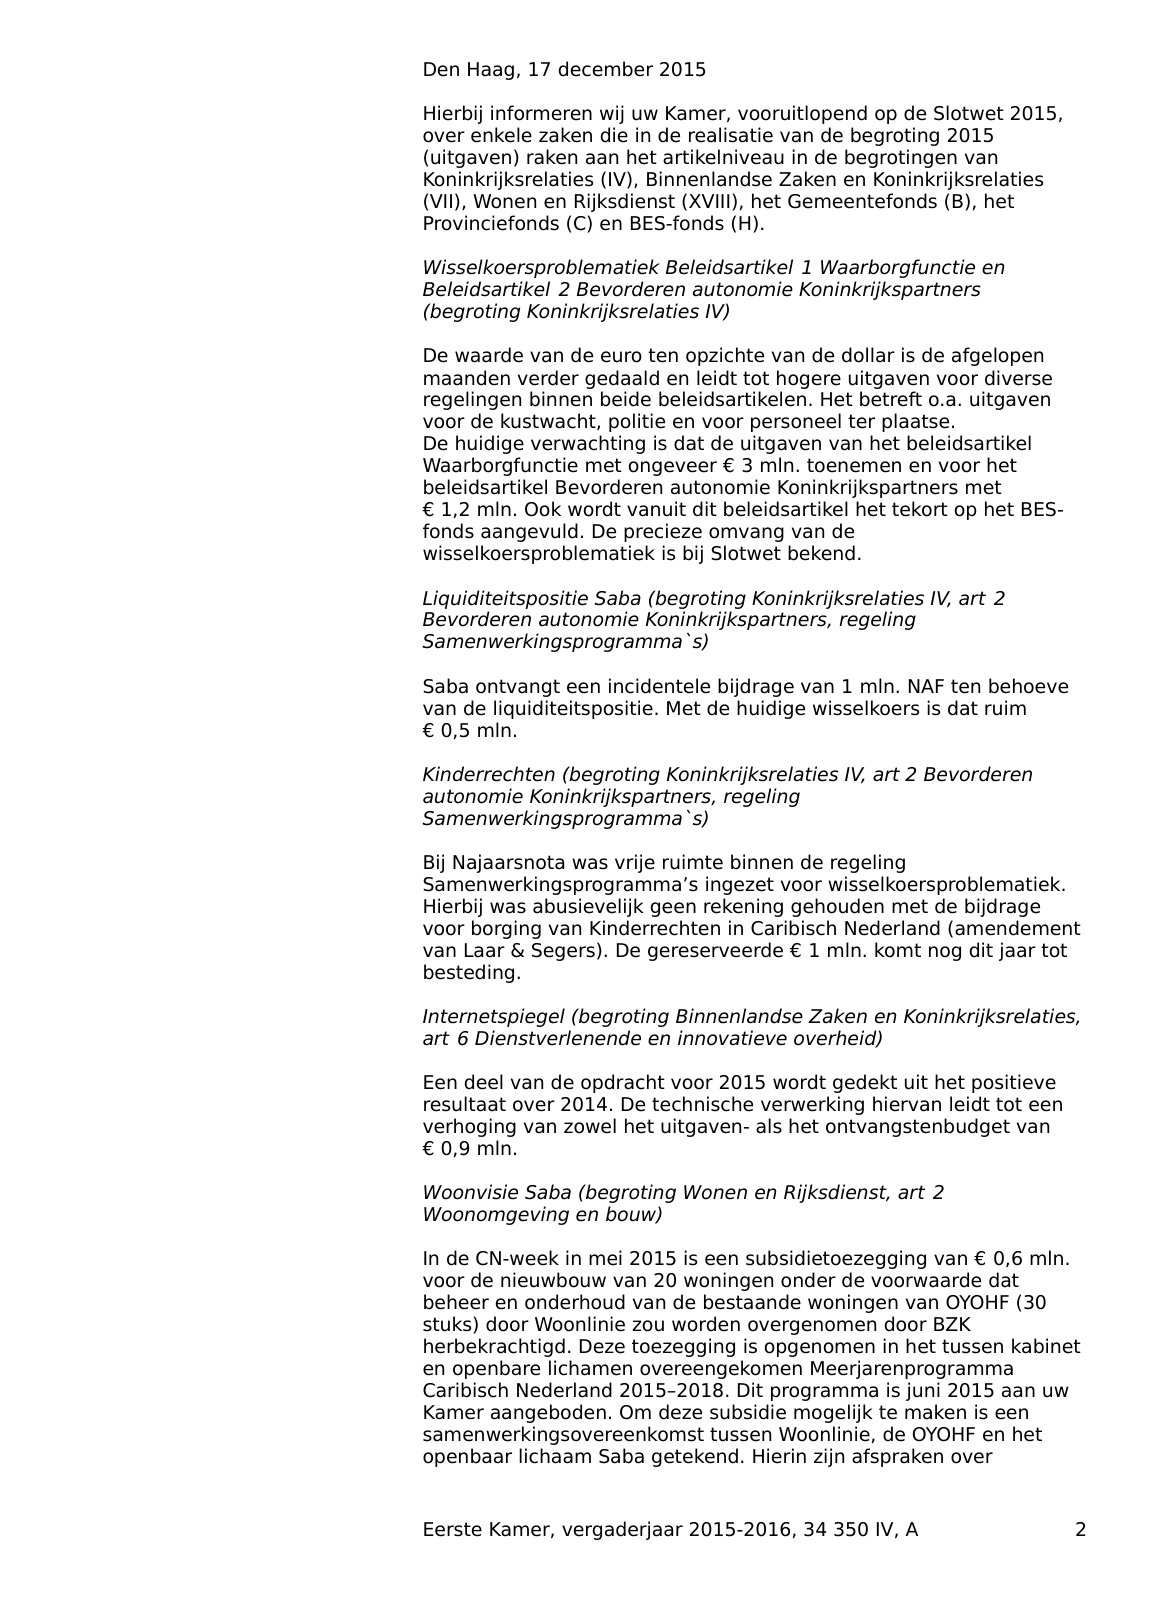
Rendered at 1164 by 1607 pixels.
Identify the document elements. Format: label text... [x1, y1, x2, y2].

text Een deel van de opdracht voor 2015 wordt gedekt uit het positieve resultaat over 2014. De technische verwerking hiervan leidt tot een verhoging van zowel het uitgaven- als het ontvangstenbudget van € 0,9 mln. [422, 1072, 1087, 1160]
text In de CN-week in mei 2015 is een subsidietoezegging van € 0,6 mln. voor de nieuwbouw van 20 woningen onder de voorwaarde dat beheer en onderhoud van de bestaande woningen van OYOHF (30 stuks) door Woonlinie zou worden overgenomen door BZK herbekrachtigd. Deze toezegging is opgenomen in het tussen kabinet en openbare lichamen overeengekomen Meerjarenprogramma Caribisch Nederland 2015–2018. Dit programma is juni 2015 aan uw Kamer aangeboden. Om deze subsidie mogelijk te maken is een samenwerkingsovereenkomst tussen Woonlinie, de OYOHF en het openbaar lichaam Saba getekend. Hierin zijn afspraken over [422, 1248, 1087, 1468]
text De huidige verwachting is dat de uitgaven van het beleidsartikel Waarborgfunctie met ongeveer € 3 mln. toenemen en voor het beleidsartikel Bevorderen autonomie Koninkrijkspartners met € 1,2 mln. Ook wordt vanuit dit beleidsartikel het tekort op het BES-fonds aangevuld. De precieze omvang van de wisselkoersproblematiek is bij Slotwet bekend. [422, 433, 1087, 565]
text De waarde van de euro ten opzichte van de dollar is de afgelopen maanden verder gedaald en leidt tot hogere uitgaven voor diverse regelingen binnen beide beleidsartikelen. Het betreft o.a. uitgaven voor de kustwacht, politie en voor personeel ter plaatse. [422, 345, 1087, 433]
subtitle Liquiditeitspositie Saba (begroting Koninkrijksrelaties IV, art 2 Bevorderen autonomie Koninkrijkspartners, regeling Samenwerkingsprogramma`s) [422, 587, 1087, 653]
subtitle Internetspiegel (begroting Binnenlandse Zaken en Koninkrijksrelaties, art 6 Dienstverlenende en innovatieve overheid) [422, 1006, 1087, 1050]
subtitle Woonvisie Saba (begroting Wonen en Rijksdienst, art 2 Woonomgeving en bouw) [422, 1182, 1087, 1226]
text Saba ontvangt een incidentele bijdrage van 1 mln. NAF ten behoeve van de liquiditeitspositie. Met de huidige wisselkoers is dat ruim € 0,5 mln. [422, 676, 1087, 741]
subtitle Kinderrechten (begroting Koninkrijksrelaties IV, art 2 Bevorderen autonomie Koninkrijkspartners, regeling Samenwerkingsprogramma`s) [422, 764, 1087, 829]
subtitle Wisselkoersproblematiek Beleidsartikel 1 Waarborgfunctie en Beleidsartikel 2 Bevorderen autonomie Koninkrijkspartners (begroting Koninkrijksrelaties IV) [422, 257, 1087, 323]
text Bij Najaarsnota was vrije ruimte binnen de regeling Samenwerkingsprogramma’s ingezet voor wisselkoersproblematiek. Hierbij was abusievelijk geen rekening gehouden met de bijdrage voor borging van Kinderrechten in Caribisch Nederland (amendement van Laar & Segers). De gereserveerde € 1 mln. komt nog dit jaar tot besteding. [422, 852, 1087, 984]
text Den Haag, 17 december 2015 [422, 59, 1087, 81]
text Hierbij informeren wij uw Kamer, vooruitlopend op de Slotwet 2015, over enkele zaken die in de realisatie van de begroting 2015 (uitgaven) raken aan het artikelniveau in de begrotingen van Koninkrijksrelaties (IV), Binnenlandse Zaken en Koninkrijksrelaties (VII), Wonen en Rijksdienst (XVIII), het Gemeentefonds (B), het Provinciefonds (C) en BES-fonds (H). [422, 103, 1087, 235]
